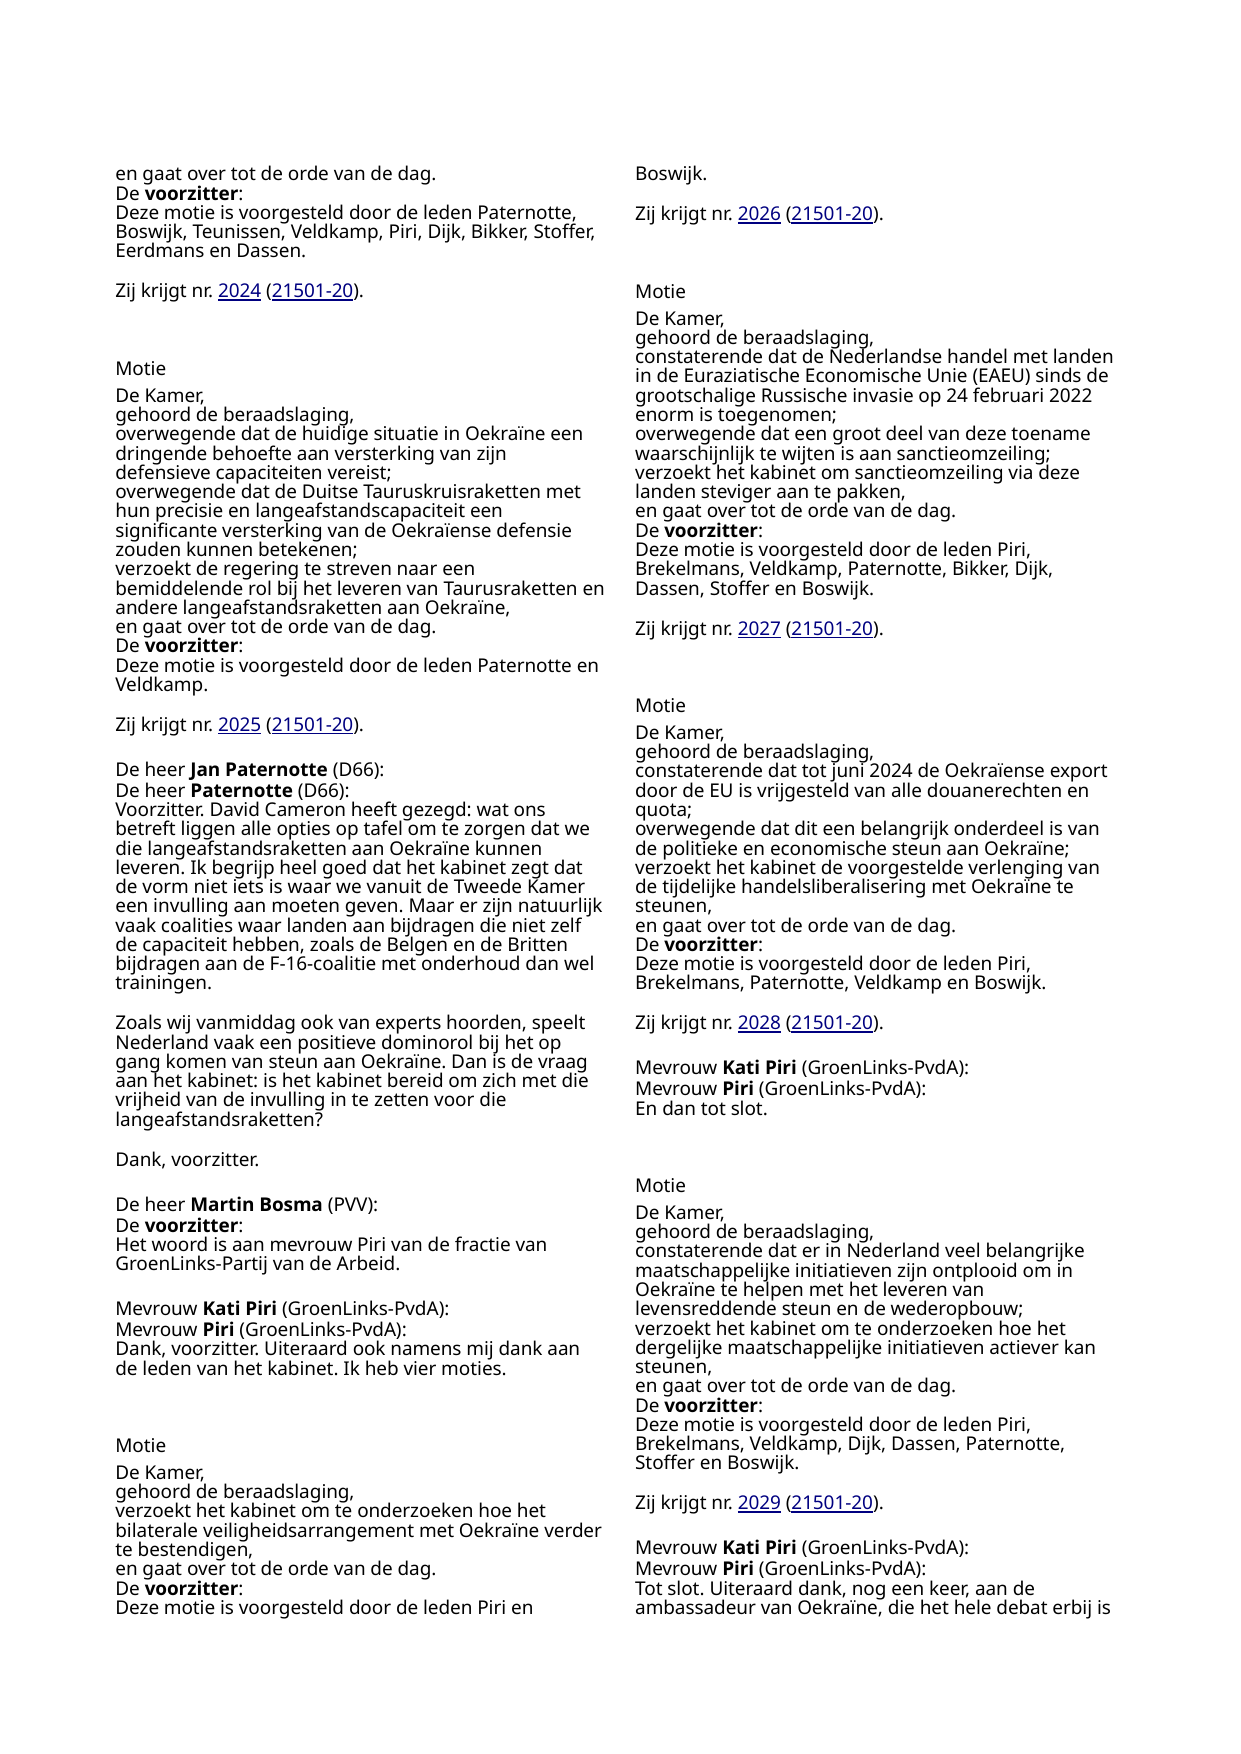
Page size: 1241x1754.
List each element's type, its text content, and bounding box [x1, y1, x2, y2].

text Tot slot. Uiteraard dank, nog een keer, aan de ambassadeur van Oekraïne, die het hele debat erbij is [635, 1579, 1125, 1618]
text De heer Paternotte (D66): [115, 782, 605, 801]
text Motie [635, 692, 1125, 718]
text constaterende dat de Nederlandse handel met landen in de Euraziatische Economische Unie (EAEU) sinds de grootschalige Russische invasie op 24 februari 2022 enorm is toegenomen; [635, 348, 1125, 425]
text gehoord de beraadslaging, [115, 1483, 605, 1502]
text gehoord de beraadslaging, [635, 743, 1125, 762]
text De voorzitter: [115, 1217, 605, 1236]
text Deze motie is voorgesteld door de leden Piri, Brekelmans, Veldkamp, Paternotte, Bikker, Dijk, Dassen, Stoffer en Boswijk. [635, 541, 1125, 599]
text gehoord de beraadslaging, [115, 406, 605, 425]
text Mevrouw Piri (GroenLinks-PvdA): [115, 1321, 605, 1340]
text De voorzitter: [115, 184, 605, 204]
text Zij krijgt nr. 2027 (21501-20). [635, 619, 1125, 639]
text Motie [115, 355, 605, 381]
text Deze motie is voorgesteld door de leden Piri en [115, 1599, 605, 1618]
text De voorzitter: [635, 936, 1125, 955]
text overwegende dat de Duitse Tauruskruisraketten met hun precisie en langeafstandscapaciteit een significante versterking van de Oekraïense defensie zouden kunnen betekenen; [115, 483, 605, 560]
text verzoekt het kabinet de voorgestelde verlenging van de tijdelijke handelsliberalisering met Oekraïne te steunen, [635, 859, 1125, 917]
text De voorzitter: [115, 637, 605, 657]
text En dan tot slot. [635, 1099, 1125, 1119]
text en gaat over tot de orde van de dag. [635, 917, 1125, 936]
text overwegende dat dit een belangrijk onderdeel is van de politieke en economische steun aan Oekraïne; [635, 820, 1125, 859]
text Voorzitter. David Cameron heeft gezegd: wat ons betreft liggen alle opties op tafel om te zorgen dat we die langeafstandsraketten aan Oekraïne kunnen leveren. Ik begrijp heel goed dat het kabinet zegt dat de vorm niet iets is waar we vanuit de Tweede Kamer een invulling aan moeten geven. Maar er zijn natuurlijk vaak coalities waar landen aan bijdragen die niet zelf de capaciteit hebben, zoals de Belgen en de Britten bijdragen aan de F-16-coalitie met onderhoud dan wel trainingen. [115, 801, 605, 994]
text De Kamer, [635, 1204, 1125, 1223]
text en gaat over tot de orde van de dag. [115, 618, 605, 637]
text Deze motie is voorgesteld door de leden Piri, Brekelmans, Paternotte, Veldkamp en Boswijk. [635, 955, 1125, 994]
text De voorzitter: [115, 1579, 605, 1599]
text en gaat over tot de orde van de dag. [115, 165, 605, 184]
text Deze motie is voorgesteld door de leden Paternotte en Veldkamp. [115, 657, 605, 695]
text De heer Jan Paternotte (D66): [115, 756, 605, 782]
text De Kamer, [115, 1464, 605, 1483]
text De Kamer, [635, 310, 1125, 329]
text Zij krijgt nr. 2029 (21501-20). [635, 1494, 1125, 1514]
text Zij krijgt nr. 2028 (21501-20). [635, 1014, 1125, 1034]
text De voorzitter: [635, 1397, 1125, 1416]
text Motie [635, 278, 1125, 304]
text De Kamer, [115, 387, 605, 406]
text verzoekt het kabinet om te onderzoeken hoe het bilaterale veiligheidsarrangement met Oekraïne verder te bestendigen, [115, 1502, 605, 1560]
text Dank, voorzitter. Uiteraard ook namens mij dank aan de leden van het kabinet. Ik heb vier moties. [115, 1340, 605, 1379]
text Mevrouw Piri (GroenLinks-PvdA): [635, 1560, 1125, 1579]
text en gaat over tot de orde van de dag. [635, 502, 1125, 522]
text constaterende dat er in Nederland veel belangrijke maatschappelijke initiatieven zijn ontplooid om in Oekraïne te helpen met het leveren van levensreddende steun en de wederopbouw; [635, 1242, 1125, 1319]
text Boswijk. [635, 165, 1125, 184]
text Zoals wij vanmiddag ook van experts hoorden, speelt Nederland vaak een positieve dominorol bij het op gang komen van steun aan Oekraïne. Dan is de vraag aan het kabinet: is het kabinet bereid om zich met die vrijheid van de invulling in te zetten voor die langeafstandsraketten? [115, 1014, 605, 1130]
text Deze motie is voorgesteld door de leden Paternotte, Boswijk, Teunissen, Veldkamp, Piri, Dijk, Bikker, Stoffer, Eerdmans en Dassen. [115, 204, 605, 262]
text gehoord de beraadslaging, [635, 329, 1125, 348]
text Mevrouw Kati Piri (GroenLinks-PvdA): [115, 1295, 605, 1321]
text en gaat over tot de orde van de dag. [635, 1377, 1125, 1397]
text verzoekt het kabinet om te onderzoeken hoe het dergelijke maatschappelijke initiatieven actiever kan steunen, [635, 1319, 1125, 1377]
text verzoekt het kabinet om sanctieomzeiling via deze landen steviger aan te pakken, [635, 464, 1125, 502]
text en gaat over tot de orde van de dag. [115, 1560, 605, 1579]
text overwegende dat de huidige situatie in Oekraïne een dringende behoefte aan versterking van zijn defensieve capaciteiten vereist; [115, 425, 605, 483]
text Het woord is aan mevrouw Piri van de fractie van GroenLinks-Partij van de Arbeid. [115, 1236, 605, 1274]
text Mevrouw Piri (GroenLinks-PvdA): [635, 1080, 1125, 1099]
text Motie [115, 1432, 605, 1458]
text Zij krijgt nr. 2026 (21501-20). [635, 205, 1125, 224]
text Mevrouw Kati Piri (GroenLinks-PvdA): [635, 1534, 1125, 1560]
text verzoekt de regering te streven naar een bemiddelende rol bij het leveren van Taurusraketten en andere langeafstandsraketten aan Oekraïne, [115, 560, 605, 618]
text gehoord de beraadslaging, [635, 1223, 1125, 1242]
text Zij krijgt nr. 2025 (21501-20). [115, 716, 605, 735]
text Zij krijgt nr. 2024 (21501-20). [115, 282, 605, 302]
text Dank, voorzitter. [115, 1151, 605, 1170]
text De heer Martin Bosma (PVV): [115, 1191, 605, 1217]
text overwegende dat een groot deel van deze toename waarschijnlijk te wijten is aan sanctieomzeiling; [635, 425, 1125, 464]
text De Kamer, [635, 724, 1125, 743]
text constaterende dat tot juni 2024 de Oekraïense export door de EU is vrijgesteld van alle douanerechten en quota; [635, 762, 1125, 820]
text Mevrouw Kati Piri (GroenLinks-PvdA): [635, 1054, 1125, 1080]
text Motie [635, 1172, 1125, 1198]
text Deze motie is voorgesteld door de leden Piri, Brekelmans, Veldkamp, Dijk, Dassen, Paternotte, Stoffer en Boswijk. [635, 1416, 1125, 1474]
text De voorzitter: [635, 522, 1125, 541]
